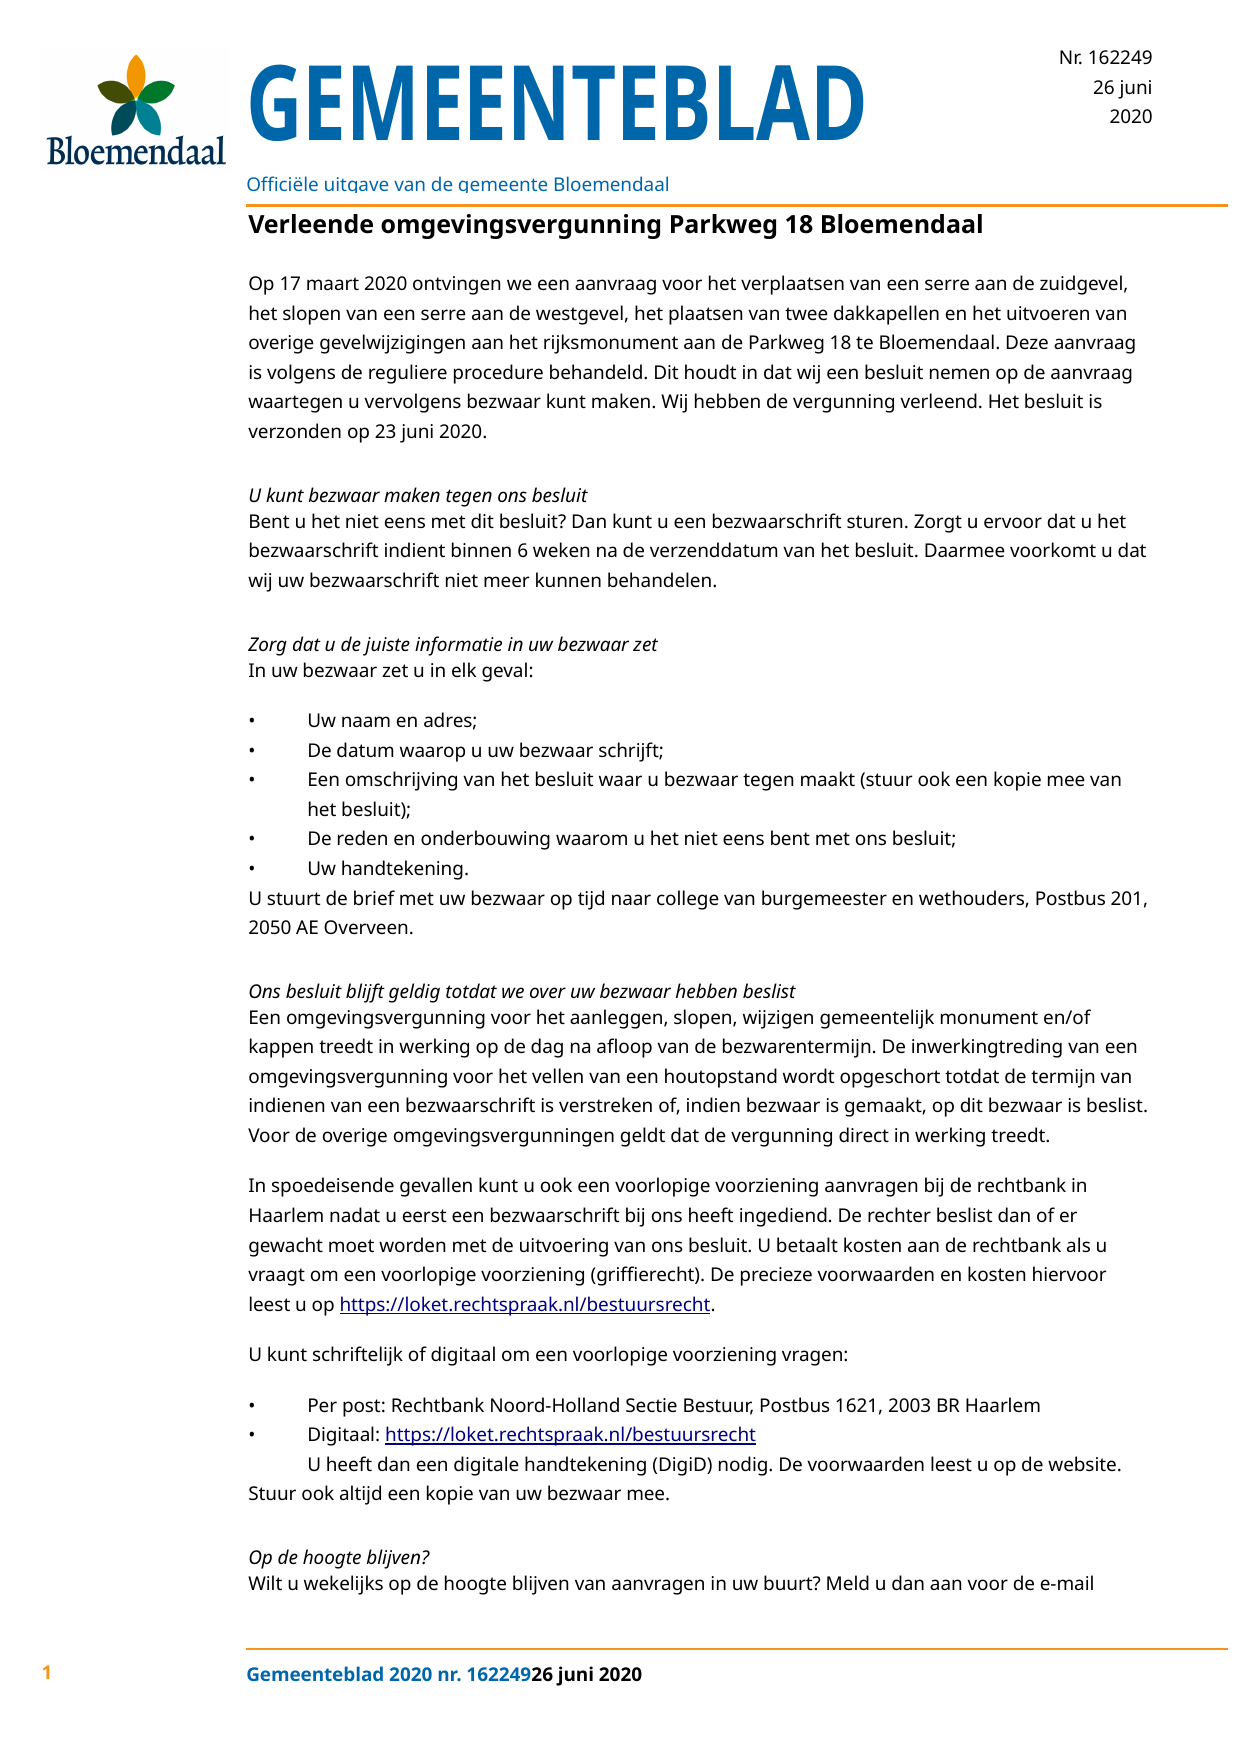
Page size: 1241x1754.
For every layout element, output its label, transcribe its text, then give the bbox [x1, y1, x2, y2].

list U heeft dan een digitale handtekening (DigiD) nodig. De voorwaarden leest u op de website. [248, 1451, 1152, 1477]
list Digitaal: https://loket.rechtspraak.nl/bestuursrecht [248, 1421, 1152, 1447]
list Uw handtekening. [248, 855, 1152, 881]
list De datum waarop u uw bezwaar schrijft; [248, 737, 1152, 762]
text U kunt schriftelijk of digitaal om een voorlopige voorziening vragen: [248, 1341, 1152, 1367]
list Per post: Rechtbank Noord-Holland Sectie Bestuur, Postbus 1621, 2003 BR Haarlem [248, 1392, 1152, 1418]
text Een omgevingsvergunning voor het aanleggen, slopen, wijzigen gemeentelijk monument en/of kappen treedt in werking op de dag na afloop van de bezwarentermijn. De inwerkingtreding van een omgevingsvergunning voor het vellen van een houtopstand wordt opgeschort totdat de termijn van indienen van een bezwaarschrift is verstreken of, indien bezwaar is gemaakt, op dit bezwaar is beslist. Voor de overige omgevingsvergunningen geldt dat de vergunning direct in werking treedt. [248, 1004, 1152, 1148]
text U stuurt de brief met uw bezwaar op tijd naar college van burgemeester en wethouders, Postbus 201, 2050 AE Overveen. [248, 885, 1152, 940]
text U kunt bezwaar maken tegen ons besluit [248, 482, 1152, 508]
text Op 17 maart 2020 ontvingen we een aanvraag voor het verplaatsen van een serre aan de zuidgevel, het slopen van een serre aan de westgevel, het plaatsen van twee dakkapellen en het uitvoeren van overige gevelwijzigingen aan het rijksmonument aan de Parkweg 18 te Bloemendaal. Deze aanvraag is volgens de reguliere procedure behandeld. Dit houdt in dat wij een besluit nemen op de aanvraag waartegen u vervolgens bezwaar kunt maken. Wij hebben de vergunning verleend. Het besluit is verzonden op 23 juni 2020. [248, 270, 1152, 444]
list Een omschrijving van het besluit waar u bezwaar tegen maakt (stuur ook een kopie mee van het besluit); [248, 766, 1152, 822]
list Uw naam en adres; [248, 707, 1152, 733]
text Ons besluit blijft geldig totdat we over uw bezwaar hebben beslist [248, 978, 1152, 1004]
text Verleende omgevingsvergunning Parkweg 18 Bloemendaal [248, 207, 1152, 241]
text Wilt u wekelijks op de hoogte blijven van aanvragen in uw buurt? Meld u dan aan voor de e-mail [248, 1570, 1152, 1596]
text In uw bezwaar zet u in elk geval: [248, 657, 1152, 682]
list De reden en onderbouwing waarom u het niet eens bent met ons besluit; [248, 826, 1152, 851]
text Zorg dat u de juiste informatie in uw bezwaar zet [248, 631, 1152, 657]
picture [41, 47, 231, 172]
text Bent u het niet eens met dit besluit? Dan kunt u een bezwaarschrift sturen. Zorgt u ervoor dat u het bezwaarschrift indient binnen 6 weken na de verzenddatum van het besluit. Daarmee voorkomt u dat wij uw bezwaarschrift niet meer kunnen behandelen. [248, 508, 1152, 593]
text In spoedeisende gevallen kunt u ook een voorlopige voorziening aanvragen bij de rechtbank in Haarlem nadat u eerst een bezwaarschrift bij ons heeft ingediend. De rechter beslist dan of er gewacht moet worden met de uitvoering van ons besluit. U betaalt kosten aan de rechtbank als u vraagt om een voorlopige voorziening (griffierecht). De precieze voorwaarden en kosten hiervoor leest u op https://loket.rechtspraak.nl/bestuursrecht. [248, 1173, 1152, 1317]
text Op de hoogte blijven? [248, 1544, 1152, 1570]
text Stuur ook altijd een kopie van uw bezwaar mee. [248, 1481, 1152, 1506]
